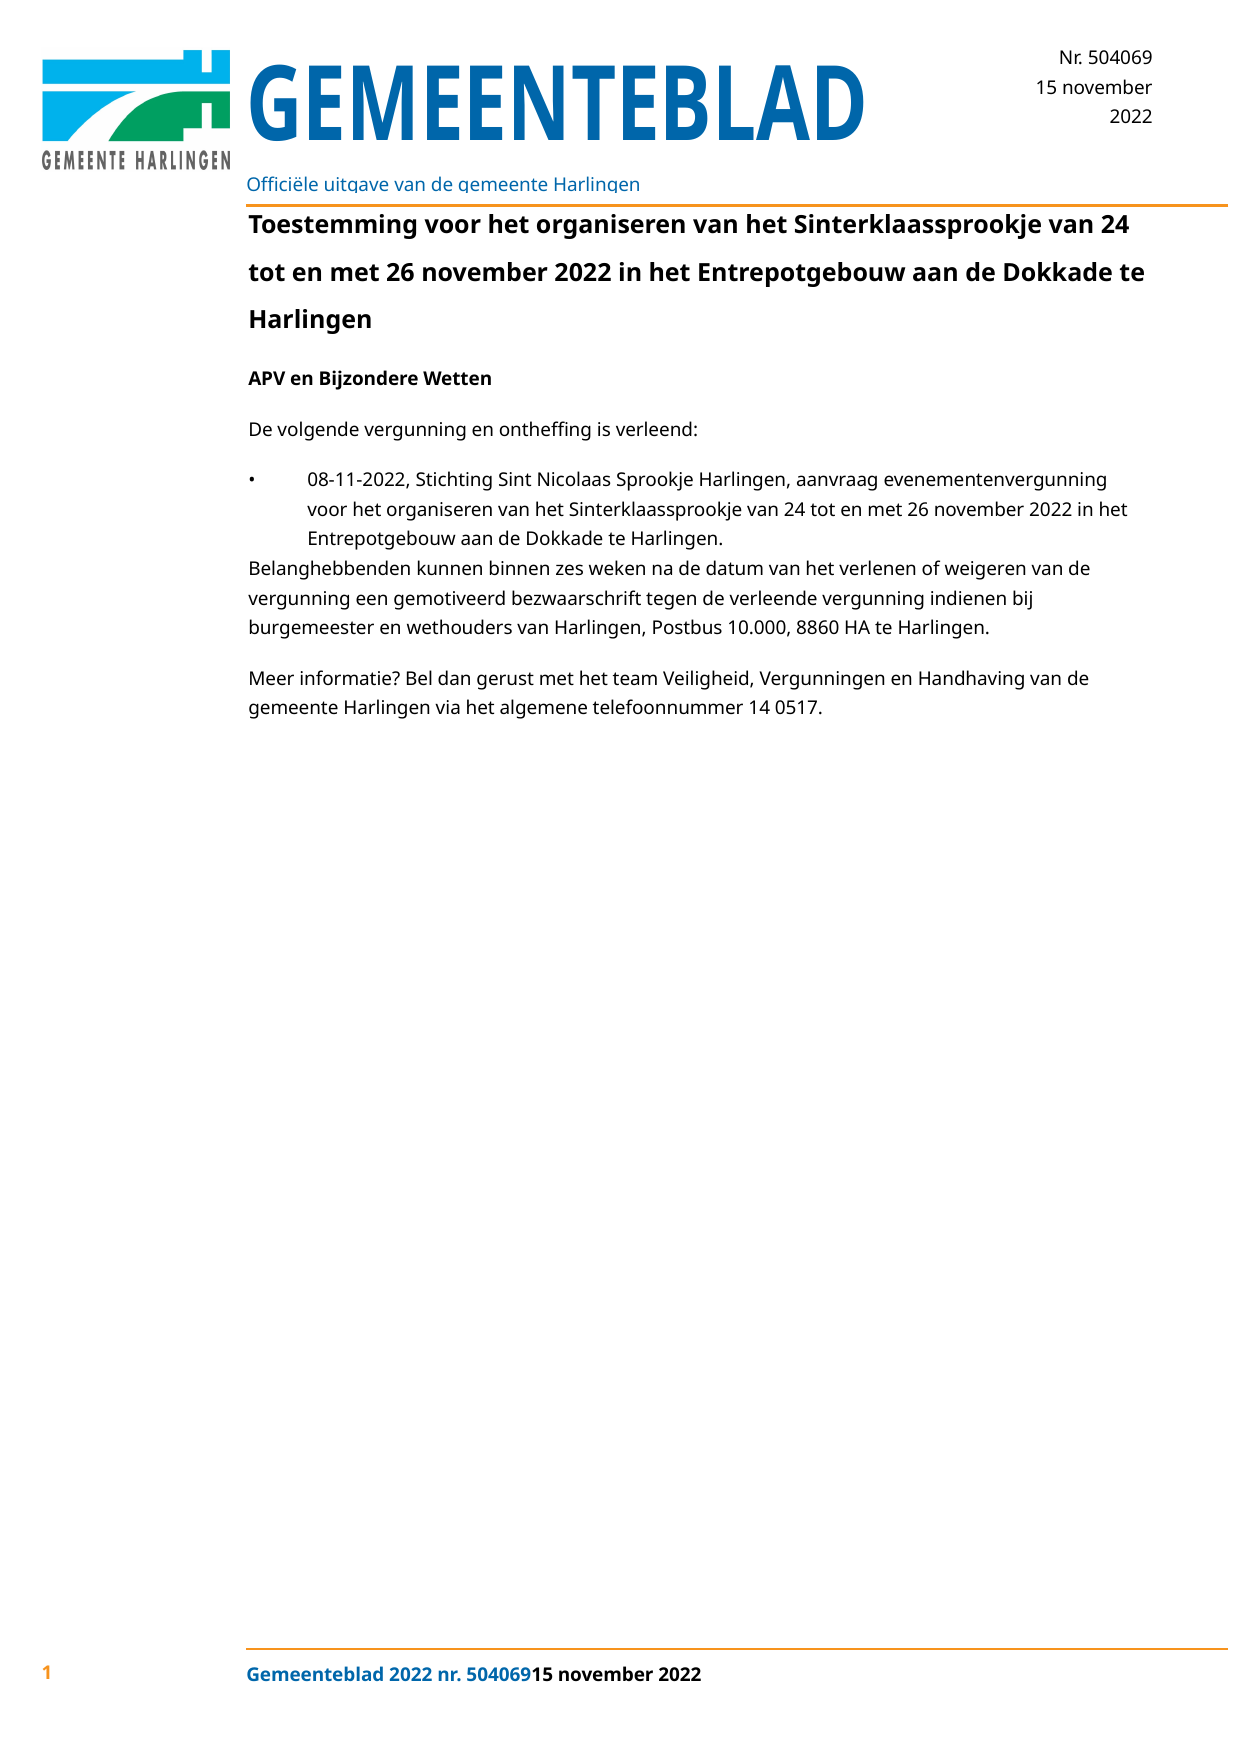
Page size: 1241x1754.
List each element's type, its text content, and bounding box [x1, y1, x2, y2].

text Meer informatie? Bel dan gerust met het team Veiligheid, Vergunningen en Handhaving van de gemeente Harlingen via het algemene telefoonnummer 14 0517. [248, 665, 1152, 720]
text De volgende vergunning en ontheffing is verleend: [248, 416, 1152, 442]
text Toestemming voor het organiseren van het Sinterklaassprookje van 24 tot en met 26 november 2022 in het Entrepotgebouw aan de Dokkade te Harlingen [248, 207, 1152, 336]
text Belanghebbenden kunnen binnen zes weken na de datum van het verlenen of weigeren van de vergunning een gemotiveerd bezwaarschrift tegen de verleende vergunning indienen bij burgemeester en wethouders van Harlingen, Postbus 10.000, 8860 HA te Harlingen. [248, 555, 1152, 640]
list 08-11-2022, Stichting Sint Nicolaas Sprookje Harlingen, aanvraag evenementenvergunning voor het organiseren van het Sinterklaassprookje van 24 tot en met 26 november 2022 in het Entrepotgebouw aan de Dokkade te Harlingen. [248, 466, 1152, 551]
picture [41, 47, 231, 172]
text APV en Bijzondere Wetten [248, 366, 1152, 391]
